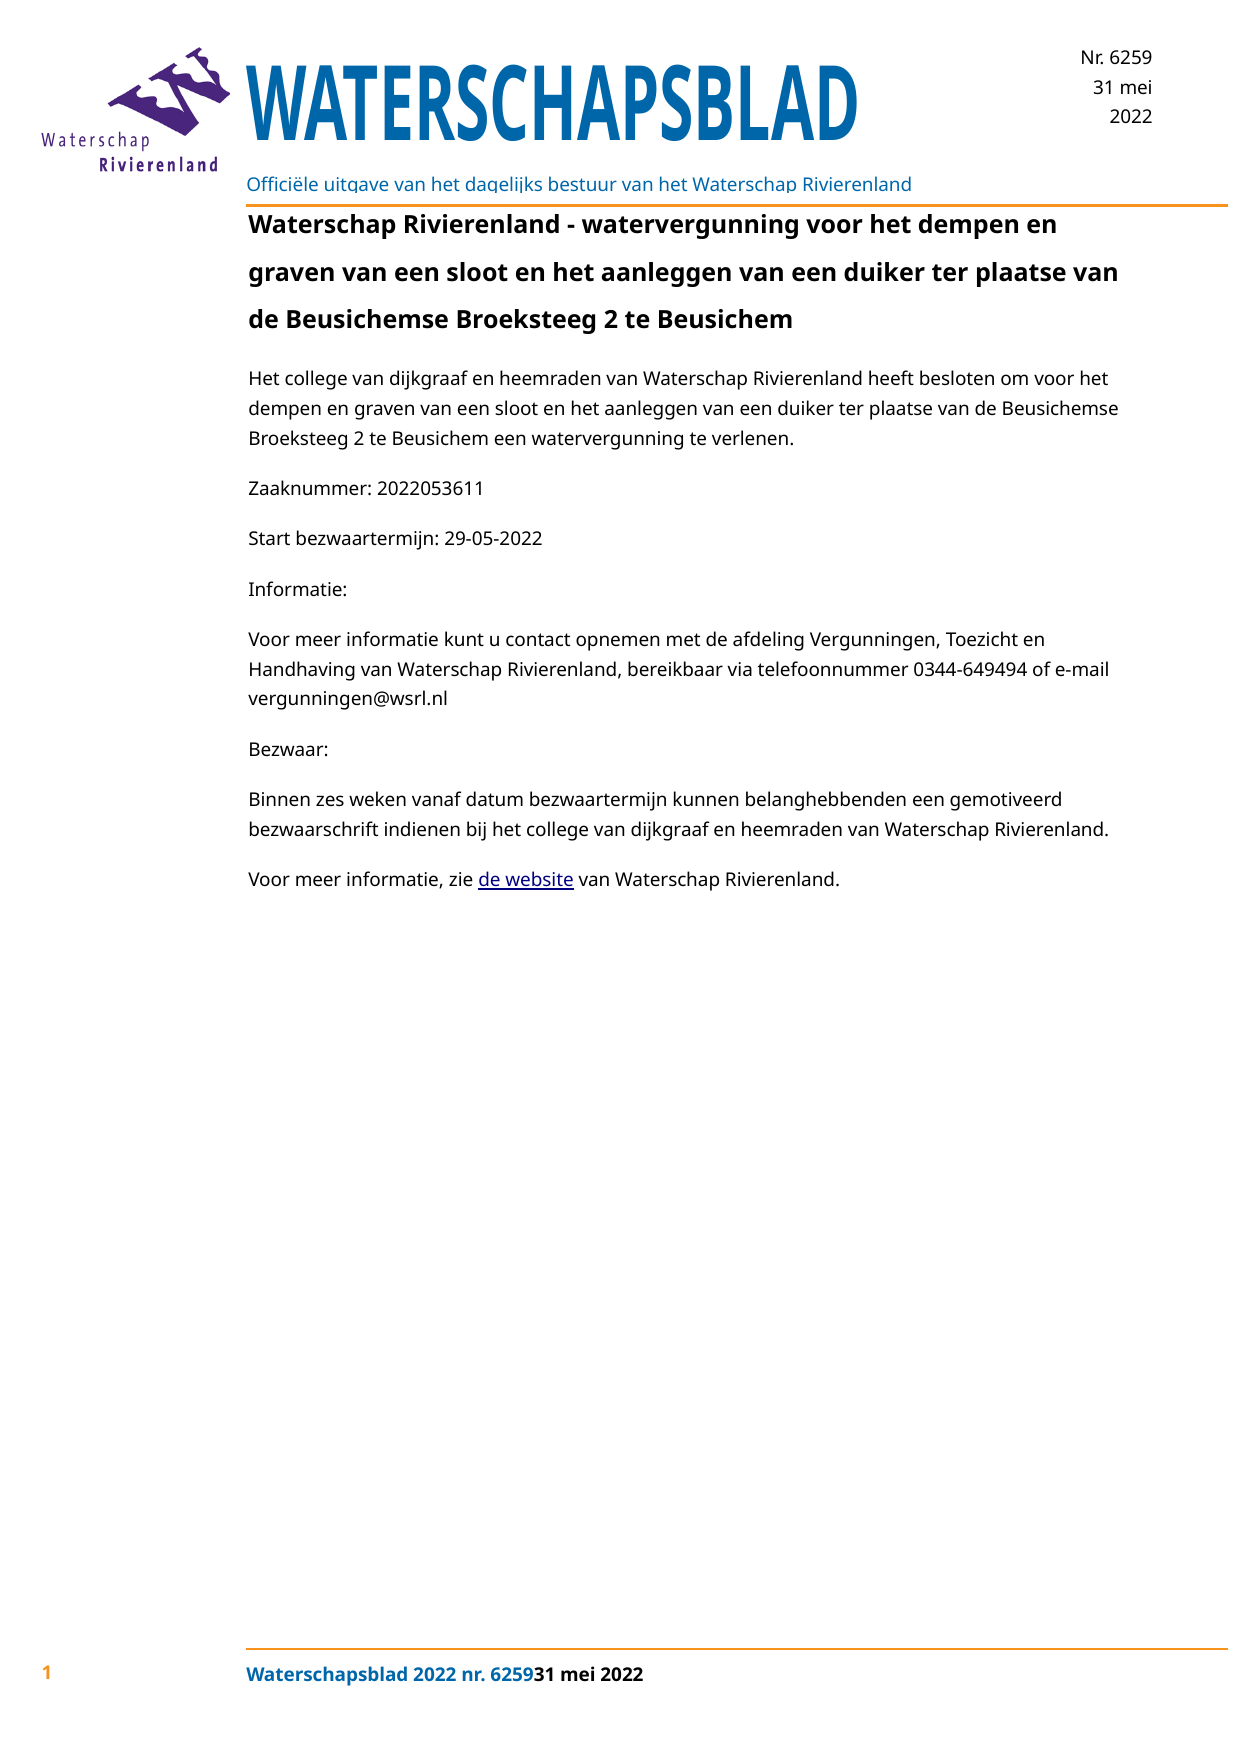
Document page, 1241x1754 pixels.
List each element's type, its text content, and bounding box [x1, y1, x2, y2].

text Zaaknummer: 2022053611 [248, 475, 1152, 501]
text Start bezwaartermijn: 29-05-2022 [248, 526, 1152, 551]
text Waterschap Rivierenland - watervergunning voor het dempen en graven van een sloot en het aanleggen van een duiker ter plaatse van de Beusichemse Broeksteeg 2 te Beusichem [248, 207, 1152, 336]
text Informatie: [248, 576, 1152, 602]
picture [41, 47, 231, 172]
text Binnen zes weken vanaf datum bezwaartermijn kunnen belanghebbenden een gemotiveerd bezwaarschrift indienen bij het college van dijkgraaf en heemraden van Waterschap Rivierenland. [248, 786, 1152, 842]
text Voor meer informatie, zie de website van Waterschap Rivierenland. [248, 866, 1152, 892]
text Het college van dijkgraaf en heemraden van Waterschap Rivierenland heeft besloten om voor het dempen en graven van een sloot en het aanleggen van een duiker ter plaatse van de Beusichemse Broeksteeg 2 te Beusichem een watervergunning te verlenen. [248, 366, 1152, 450]
text Bezwaar: [248, 736, 1152, 762]
text Voor meer informatie kunt u contact opnemen met de afdeling Vergunningen, Toezicht en Handhaving van Waterschap Rivierenland, bereikbaar via telefoonnummer 0344-649494 of e-mail vergunningen@wsrl.nl [248, 626, 1152, 711]
